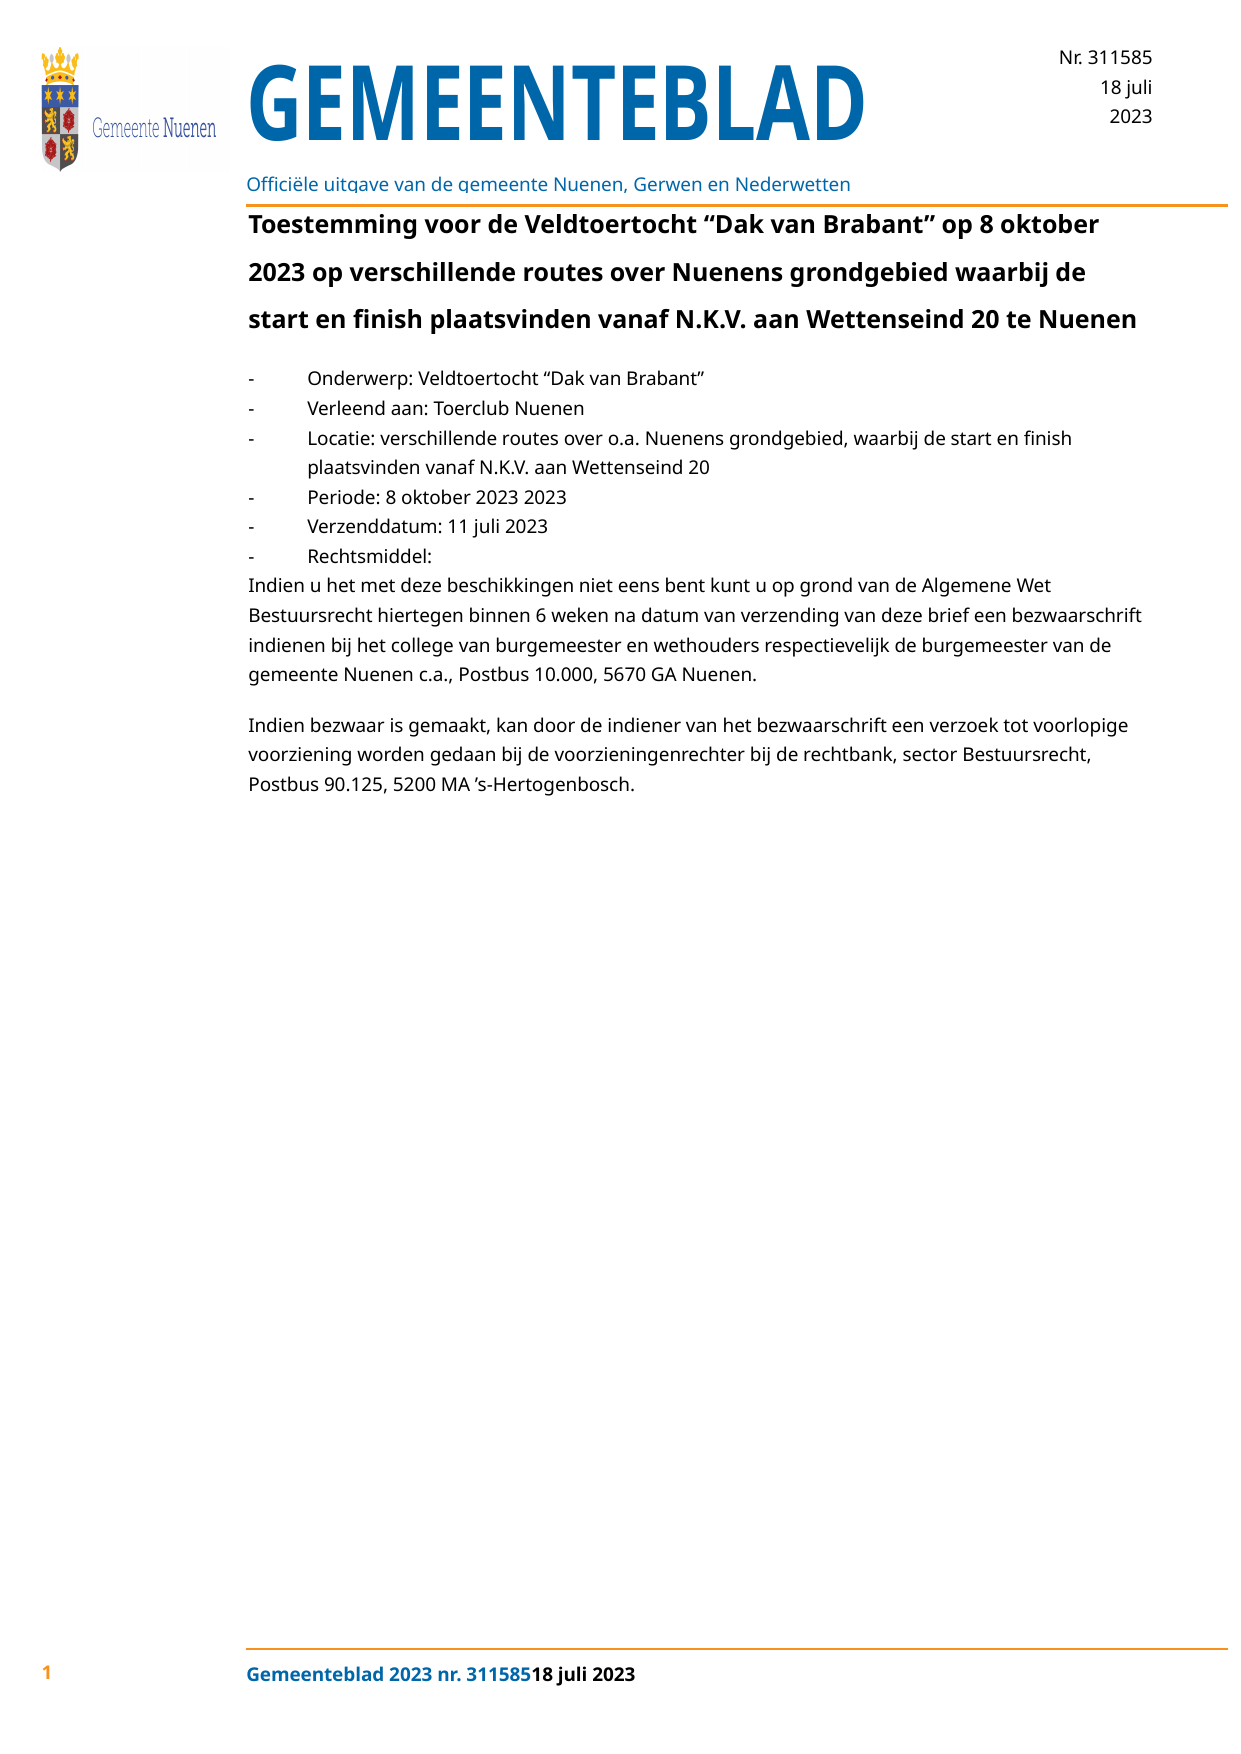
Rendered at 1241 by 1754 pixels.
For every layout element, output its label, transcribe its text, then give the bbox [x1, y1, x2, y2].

list Onderwerp: Veldtoertocht “Dak van Brabant” [248, 366, 1152, 391]
picture [41, 47, 231, 172]
list Rechtsmiddel: [248, 543, 1152, 569]
text Toestemming voor de Veldtoertocht “Dak van Brabant” op 8 oktober 2023 op verschillende routes over Nuenens grondgebied waarbij de start en finish plaatsvinden vanaf N.K.V. aan Wettenseind 20 te Nuenen [248, 207, 1152, 336]
text Indien bezwaar is gemaakt, kan door de indiener van het bezwaarschrift een verzoek tot voorlopige voorziening worden gedaan bij de voorzieningenrechter bij de rechtbank, sector Bestuursrecht, Postbus 90.125, 5200 MA ’s-Hertogenbosch. [248, 712, 1152, 797]
list Verleend aan: Toerclub Nuenen [248, 395, 1152, 421]
text Indien u het met deze beschikkingen niet eens bent kunt u op grond van de Algemene Wet Bestuursrecht hiertegen binnen 6 weken na datum van verzending van deze brief een bezwaarschrift indienen bij het college van burgemeester en wethouders respectievelijk de burgemeester van de gemeente Nuenen c.a., Postbus 10.000, 5670 GA Nuenen. [248, 573, 1152, 687]
list Locatie: verschillende routes over o.a. Nuenens grondgebied, waarbij de start en finish plaatsvinden vanaf N.K.V. aan Wettenseind 20 [248, 425, 1152, 480]
list Verzenddatum: 11 juli 2023 [248, 513, 1152, 539]
list Periode: 8 oktober 2023 2023 [248, 484, 1152, 509]
